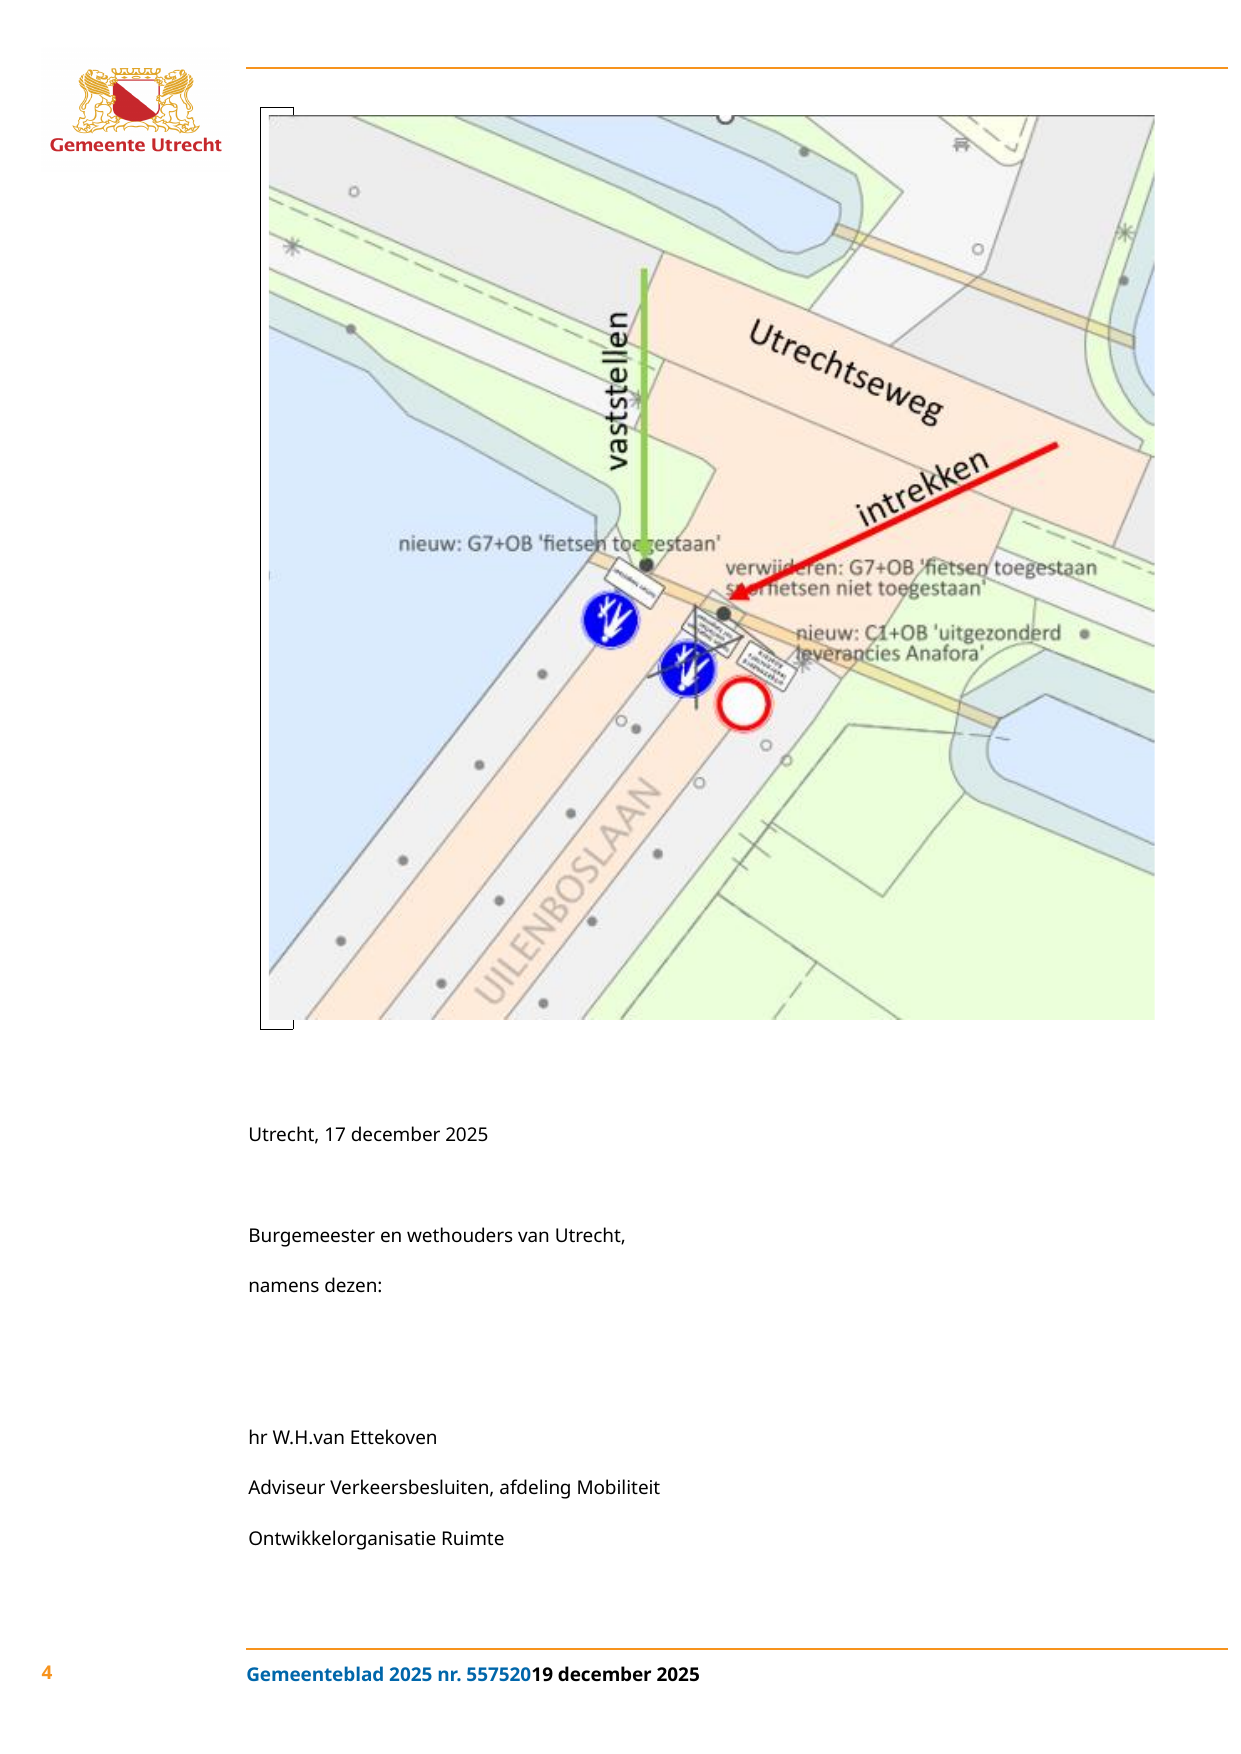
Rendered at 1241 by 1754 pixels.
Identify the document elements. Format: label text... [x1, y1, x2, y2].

text Adviseur Verkeersbesluiten, afdeling Mobiliteit [248, 1474, 1152, 1500]
picture [41, 47, 231, 172]
text hr W.H.van Ettekoven [248, 1424, 1152, 1449]
text namens dezen: [248, 1273, 1152, 1298]
text Ontwikkelorganisatie Ruimte [248, 1525, 1152, 1550]
text Burgemeester en wethouders van Utrecht, [248, 1222, 1152, 1248]
text Utrecht, 17 december 2025 [248, 1121, 1152, 1147]
picture [268, 115, 1155, 1020]
